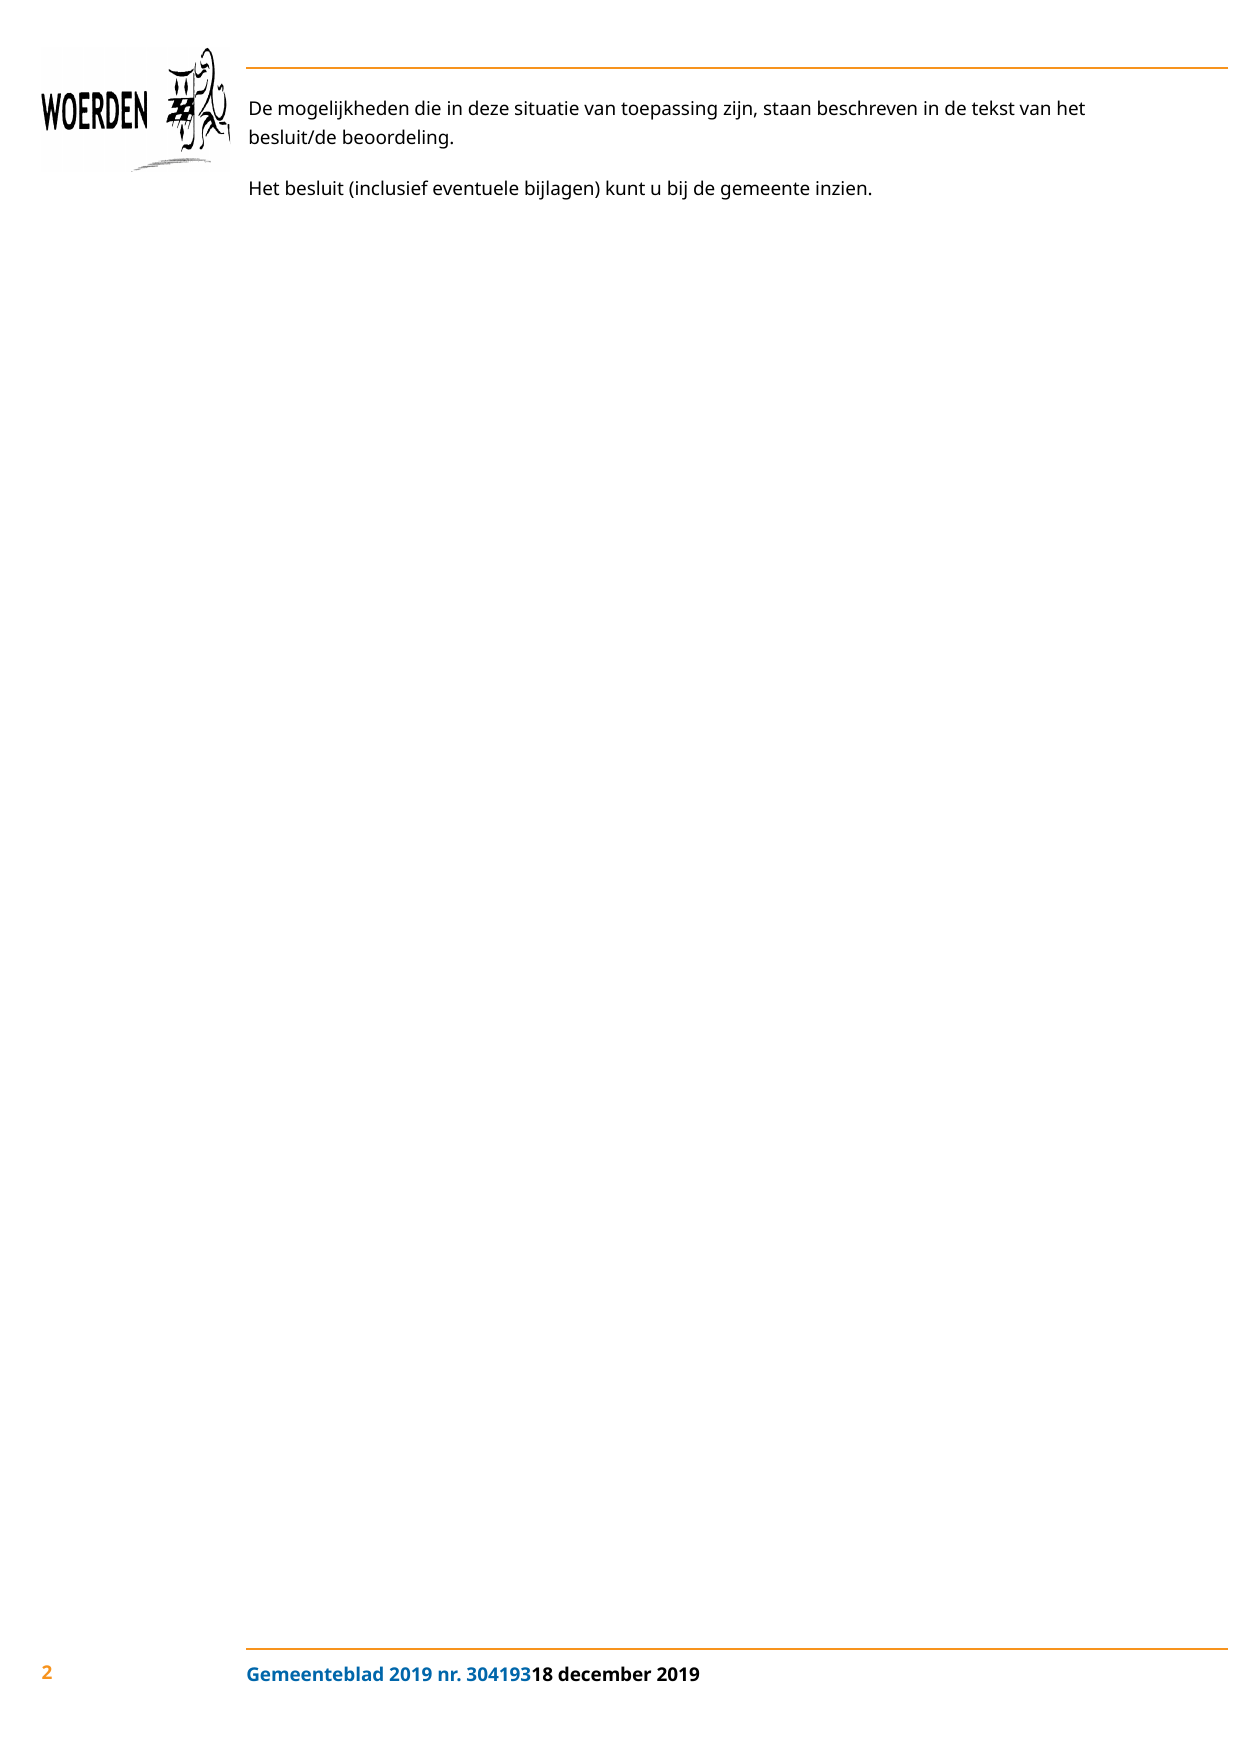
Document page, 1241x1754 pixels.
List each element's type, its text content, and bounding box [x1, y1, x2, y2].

text De mogelijkheden die in deze situatie van toepassing zijn, staan beschreven in de tekst van het besluit/de beoordeling. [248, 95, 1152, 150]
picture [41, 47, 231, 172]
text Het besluit (inclusief eventuele bijlagen) kunt u bij de gemeente inzien. [248, 175, 1152, 201]
